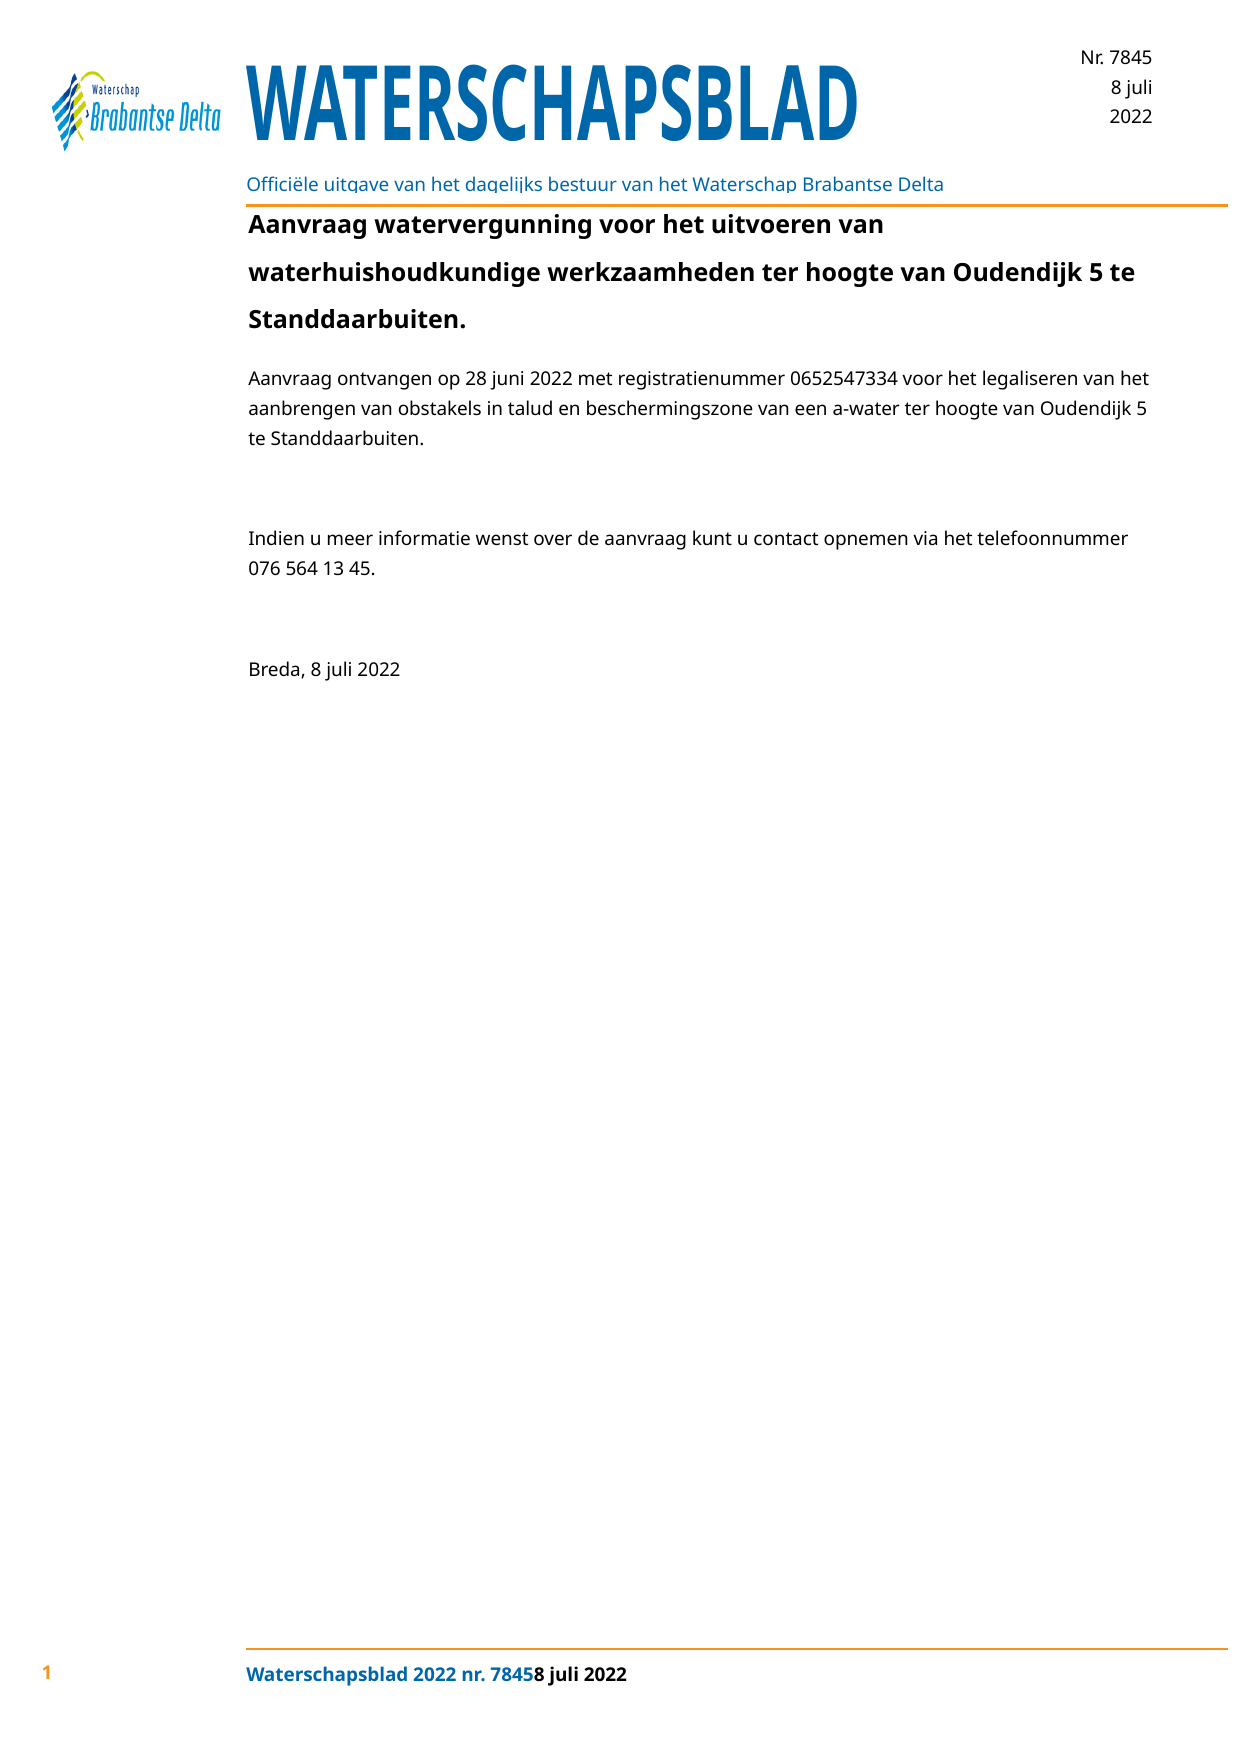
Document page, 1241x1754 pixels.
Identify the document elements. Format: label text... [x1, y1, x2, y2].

picture [41, 47, 231, 172]
text Breda, 8 juli 2022 [248, 656, 1152, 682]
text Aanvraag watervergunning voor het uitvoeren van waterhuishoudkundige werkzaamheden ter hoogte van Oudendijk 5 te Standdaarbuiten. [248, 207, 1152, 336]
text Indien u meer informatie wenst over de aanvraag kunt u contact opnemen via het telefoonnummer 076 564 13 45. [248, 526, 1152, 581]
text Aanvraag ontvangen op 28 juni 2022 met registratienummer 0652547334 voor het legaliseren van het aanbrengen van obstakels in talud en beschermingszone van een a-water ter hoogte van Oudendijk 5 te Standdaarbuiten. [248, 366, 1152, 450]
